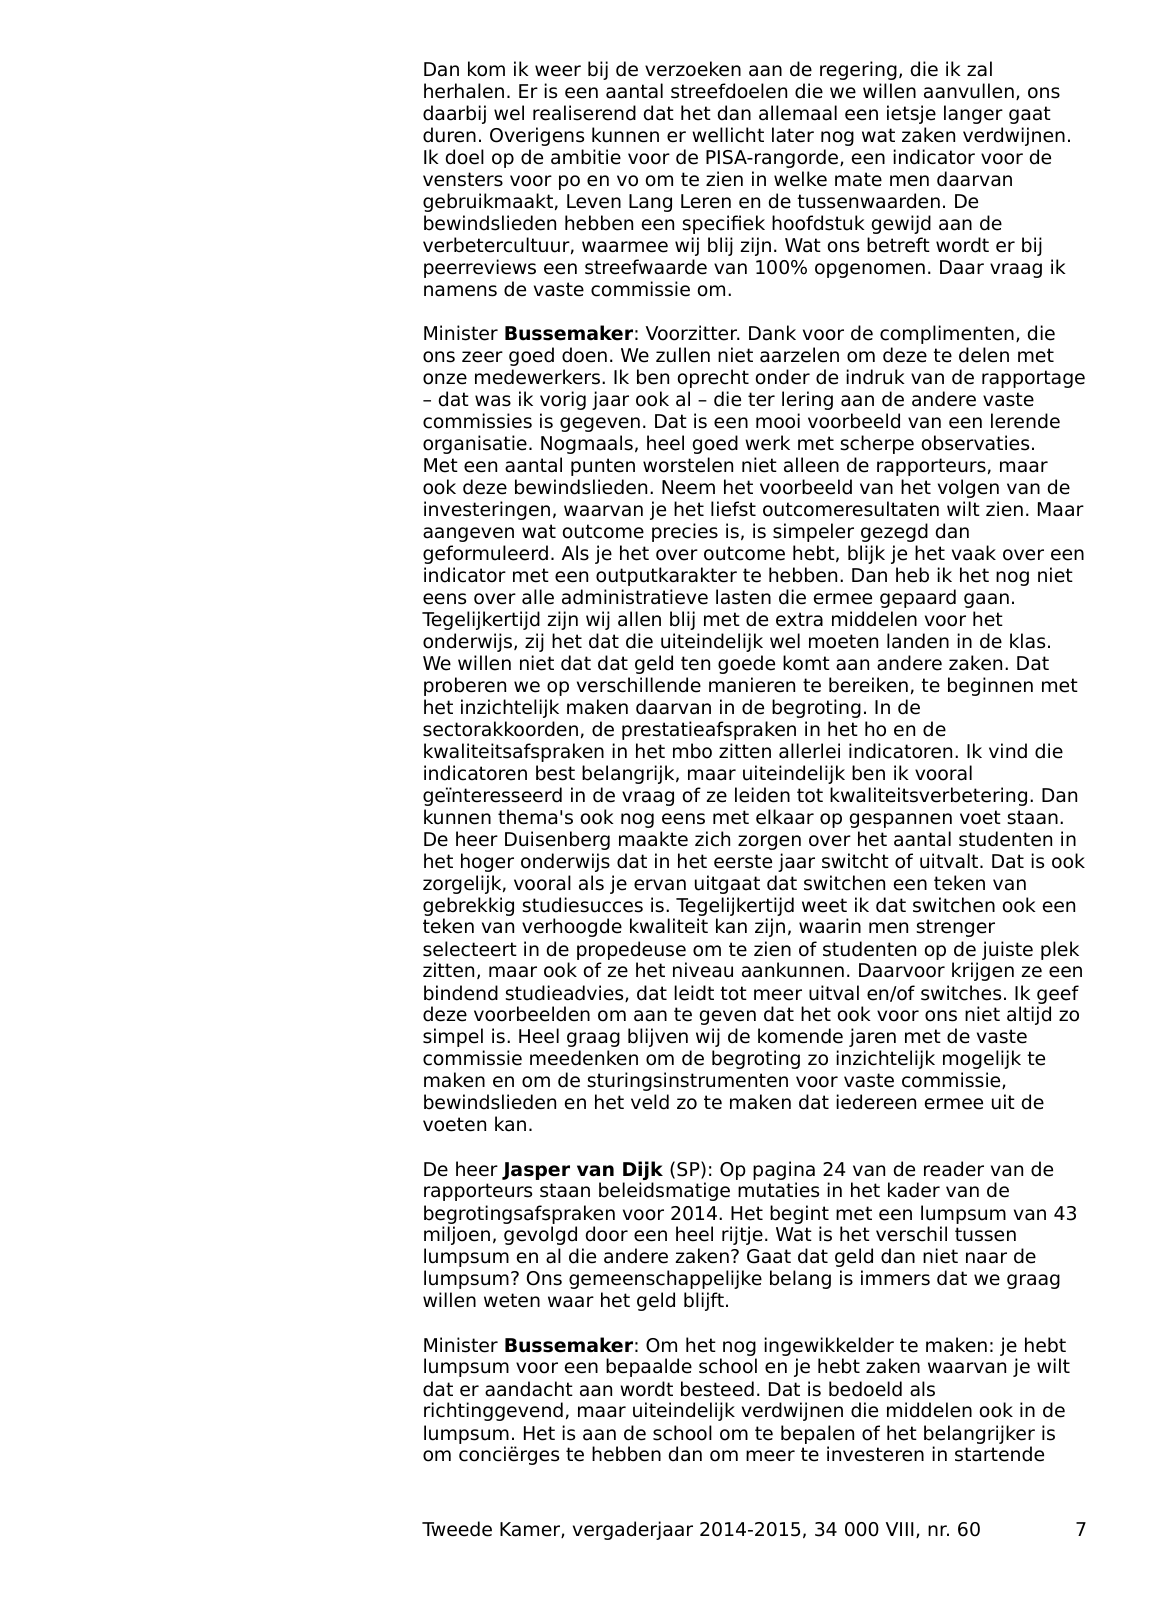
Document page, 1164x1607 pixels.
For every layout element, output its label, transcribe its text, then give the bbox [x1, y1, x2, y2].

text Minister Bussemaker: Om het nog ingewikkelder te maken: je hebt lumpsum voor een bepaalde school en je hebt zaken waarvan je wilt dat er aandacht aan wordt besteed. Dat is bedoeld als richtinggevend, maar uiteindelijk verdwijnen die middelen ook in de lumpsum. Het is aan de school om te bepalen of het belangrijker is om conciërges te hebben dan om meer te investeren in startende [422, 1334, 1087, 1466]
text Minister Bussemaker: Voorzitter. Dank voor de complimenten, die ons zeer goed doen. We zullen niet aarzelen om deze te delen met onze medewerkers. Ik ben oprecht onder de indruk van de rapportage – dat was ik vorig jaar ook al – die ter lering aan de andere vaste commissies is gegeven. Dat is een mooi voorbeeld van een lerende organisatie. Nogmaals, heel goed werk met scherpe observaties. [422, 323, 1087, 455]
text De heer Duisenberg maakte zich zorgen over het aantal studenten in het hoger onderwijs dat in het eerste jaar switcht of uitvalt. Dat is ook zorgelijk, vooral als je ervan uitgaat dat switchen een teken van gebrekkig studiesucces is. Tegelijkertijd weet ik dat switchen ook een teken van verhoogde kwaliteit kan zijn, waarin men strenger selecteert in de propedeuse om te zien of studenten op de juiste plek zitten, maar ook of ze het niveau aankunnen. Daarvoor krijgen ze een bindend studieadvies, dat leidt tot meer uitval en/of switches. Ik geef deze voorbeelden om aan te geven dat het ook voor ons niet altijd zo simpel is. Heel graag blijven wij de komende jaren met de vaste commissie meedenken om de begroting zo inzichtelijk mogelijk te maken en om de sturingsinstrumenten voor vaste commissie, bewindslieden en het veld zo te maken dat iedereen ermee uit de voeten kan. [422, 828, 1087, 1136]
text Met een aantal punten worstelen niet alleen de rapporteurs, maar ook deze bewindslieden. Neem het voorbeeld van het volgen van de investeringen, waarvan je het liefst outcomeresultaten wilt zien. Maar aangeven wat outcome precies is, is simpeler gezegd dan geformuleerd. Als je het over outcome hebt, blijk je het vaak over een indicator met een outputkarakter te hebben. Dan heb ik het nog niet eens over alle administratieve lasten die ermee gepaard gaan. Tegelijkertijd zijn wij allen blij met de extra middelen voor het onderwijs, zij het dat die uiteindelijk wel moeten landen in de klas. We willen niet dat dat geld ten goede komt aan andere zaken. Dat proberen we op verschillende manieren te bereiken, te beginnen met het inzichtelijk maken daarvan in de begroting. In de sectorakkoorden, de prestatieafspraken in het ho en de kwaliteitsafspraken in het mbo zitten allerlei indicatoren. Ik vind die indicatoren best belangrijk, maar uiteindelijk ben ik vooral geïnteresseerd in de vraag of ze leiden tot kwaliteitsverbetering. Dan kunnen thema's ook nog eens met elkaar op gespannen voet staan. [422, 455, 1087, 828]
text De heer Jasper van Dijk (SP): Op pagina 24 van de reader van de rapporteurs staan beleidsmatige mutaties in het kader van de begrotingsafspraken voor 2014. Het begint met een lumpsum van 43 miljoen, gevolgd door een heel rijtje. Wat is het verschil tussen lumpsum en al die andere zaken? Gaat dat geld dan niet naar de lumpsum? Ons gemeenschappelijke belang is immers dat we graag willen weten waar het geld blijft. [422, 1158, 1087, 1312]
text Dan kom ik weer bij de verzoeken aan de regering, die ik zal herhalen. Er is een aantal streefdoelen die we willen aanvullen, ons daarbij wel realiserend dat het dan allemaal een ietsje langer gaat duren. Overigens kunnen er wellicht later nog wat zaken verdwijnen. Ik doel op de ambitie voor de PISA-rangorde, een indicator voor de vensters voor po en vo om te zien in welke mate men daarvan gebruikmaakt, Leven Lang Leren en de tussenwaarden. De bewindslieden hebben een specifiek hoofdstuk gewijd aan de verbetercultuur, waarmee wij blij zijn. Wat ons betreft wordt er bij peerreviews een streefwaarde van 100% opgenomen. Daar vraag ik namens de vaste commissie om. [422, 59, 1087, 301]
